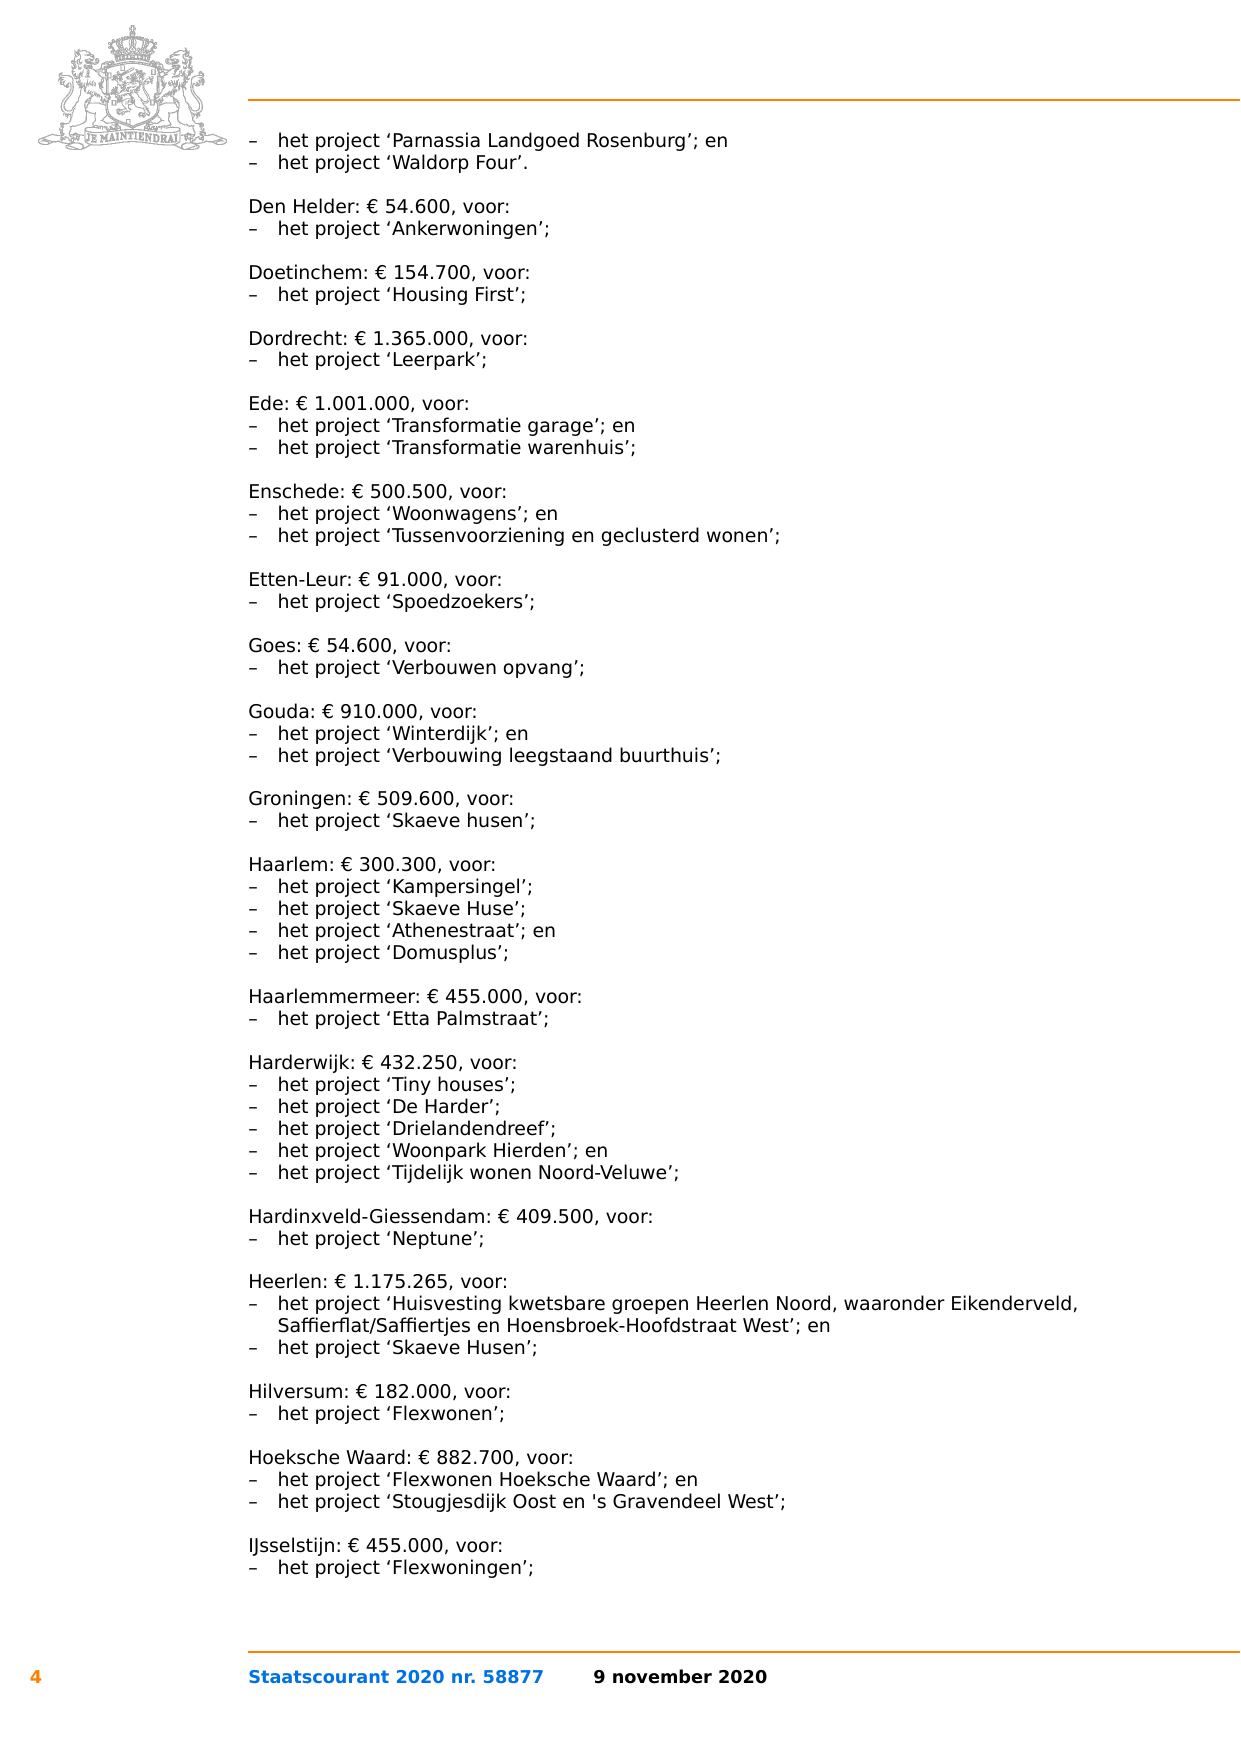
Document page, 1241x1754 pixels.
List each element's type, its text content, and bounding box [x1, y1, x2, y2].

text – het project ‘Ankerwoningen’; [248, 218, 1163, 240]
text – het project ‘Neptune’; [248, 1227, 1163, 1249]
text – het project ‘Athenestraat’; en [248, 920, 1163, 942]
text Groningen: € 509.600, voor: [248, 788, 1163, 810]
text Haarlem: € 300.300, voor: [248, 854, 1163, 876]
text Harderwijk: € 432.250, voor: [248, 1052, 1163, 1074]
text – het project ‘Drielandendreef’; [248, 1118, 1163, 1140]
text Haarlemmermeer: € 455.000, voor: [248, 986, 1163, 1008]
text – het project ‘Domusplus’; [248, 942, 1163, 964]
text – het project ‘Verbouwen opvang’; [248, 657, 1163, 679]
text Enschede: € 500.500, voor: [248, 481, 1163, 503]
text – het project ‘Huisvesting kwetsbare groepen Heerlen Noord, waaronder Eikenderveld, Saffierflat/Saffiertjes en Hoensbroek-Hoofdstraat West’; en [248, 1293, 1163, 1337]
text – het project ‘Skaeve husen’; [248, 810, 1163, 832]
text – het project ‘Skaeve Huse’; [248, 898, 1163, 920]
text – het project ‘Transformatie garage’; en [248, 415, 1163, 437]
text – het project ‘Waldorp Four’. [248, 152, 1163, 174]
text Gouda: € 910.000, voor: [248, 701, 1163, 722]
text – het project ‘Stougjesdijk Oost en 's Gravendeel West’; [248, 1491, 1163, 1513]
picture [38, 25, 227, 150]
text IJsselstijn: € 455.000, voor: [248, 1535, 1163, 1557]
text Doetinchem: € 154.700, voor: [248, 262, 1163, 283]
text – het project ‘Kampersingel’; [248, 876, 1163, 898]
text – het project ‘Housing First’; [248, 283, 1163, 306]
text Hilversum: € 182.000, voor: [248, 1381, 1163, 1403]
text – het project ‘Tussenvoorziening en geclusterd wonen’; [248, 525, 1163, 547]
text – het project ‘Leerpark’; [248, 349, 1163, 371]
text Den Helder: € 54.600, voor: [248, 196, 1163, 218]
text – het project ‘Tijdelijk wonen Noord-Veluwe’; [248, 1162, 1163, 1184]
text – het project ‘Flexwoningen’; [248, 1557, 1163, 1579]
text – het project ‘Flexwonen’; [248, 1403, 1163, 1425]
text Goes: € 54.600, voor: [248, 635, 1163, 657]
text Etten-Leur: € 91.000, voor: [248, 569, 1163, 591]
text – het project ‘Flexwonen Hoeksche Waard’; en [248, 1469, 1163, 1491]
text – het project ‘Woonpark Hierden’; en [248, 1140, 1163, 1162]
text – het project ‘Spoedzoekers’; [248, 591, 1163, 613]
text Hoeksche Waard: € 882.700, voor: [248, 1447, 1163, 1469]
text – het project ‘Skaeve Husen’; [248, 1337, 1163, 1359]
text – het project ‘Woonwagens’; en [248, 503, 1163, 525]
text Heerlen: € 1.175.265, voor: [248, 1271, 1163, 1293]
text – het project ‘Parnassia Landgoed Rosenburg’; en [248, 130, 1163, 152]
text Hardinxveld-Giessendam: € 409.500, voor: [248, 1206, 1163, 1227]
text Dordrecht: € 1.365.000, voor: [248, 327, 1163, 349]
text – het project ‘Verbouwing leegstaand buurthuis’; [248, 744, 1163, 766]
text Ede: € 1.001.000, voor: [248, 393, 1163, 415]
text – het project ‘De Harder’; [248, 1096, 1163, 1118]
text – het project ‘Transformatie warenhuis’; [248, 437, 1163, 459]
text – het project ‘Etta Palmstraat’; [248, 1008, 1163, 1030]
text – het project ‘Winterdijk’; en [248, 722, 1163, 744]
text – het project ‘Tiny houses’; [248, 1074, 1163, 1096]
